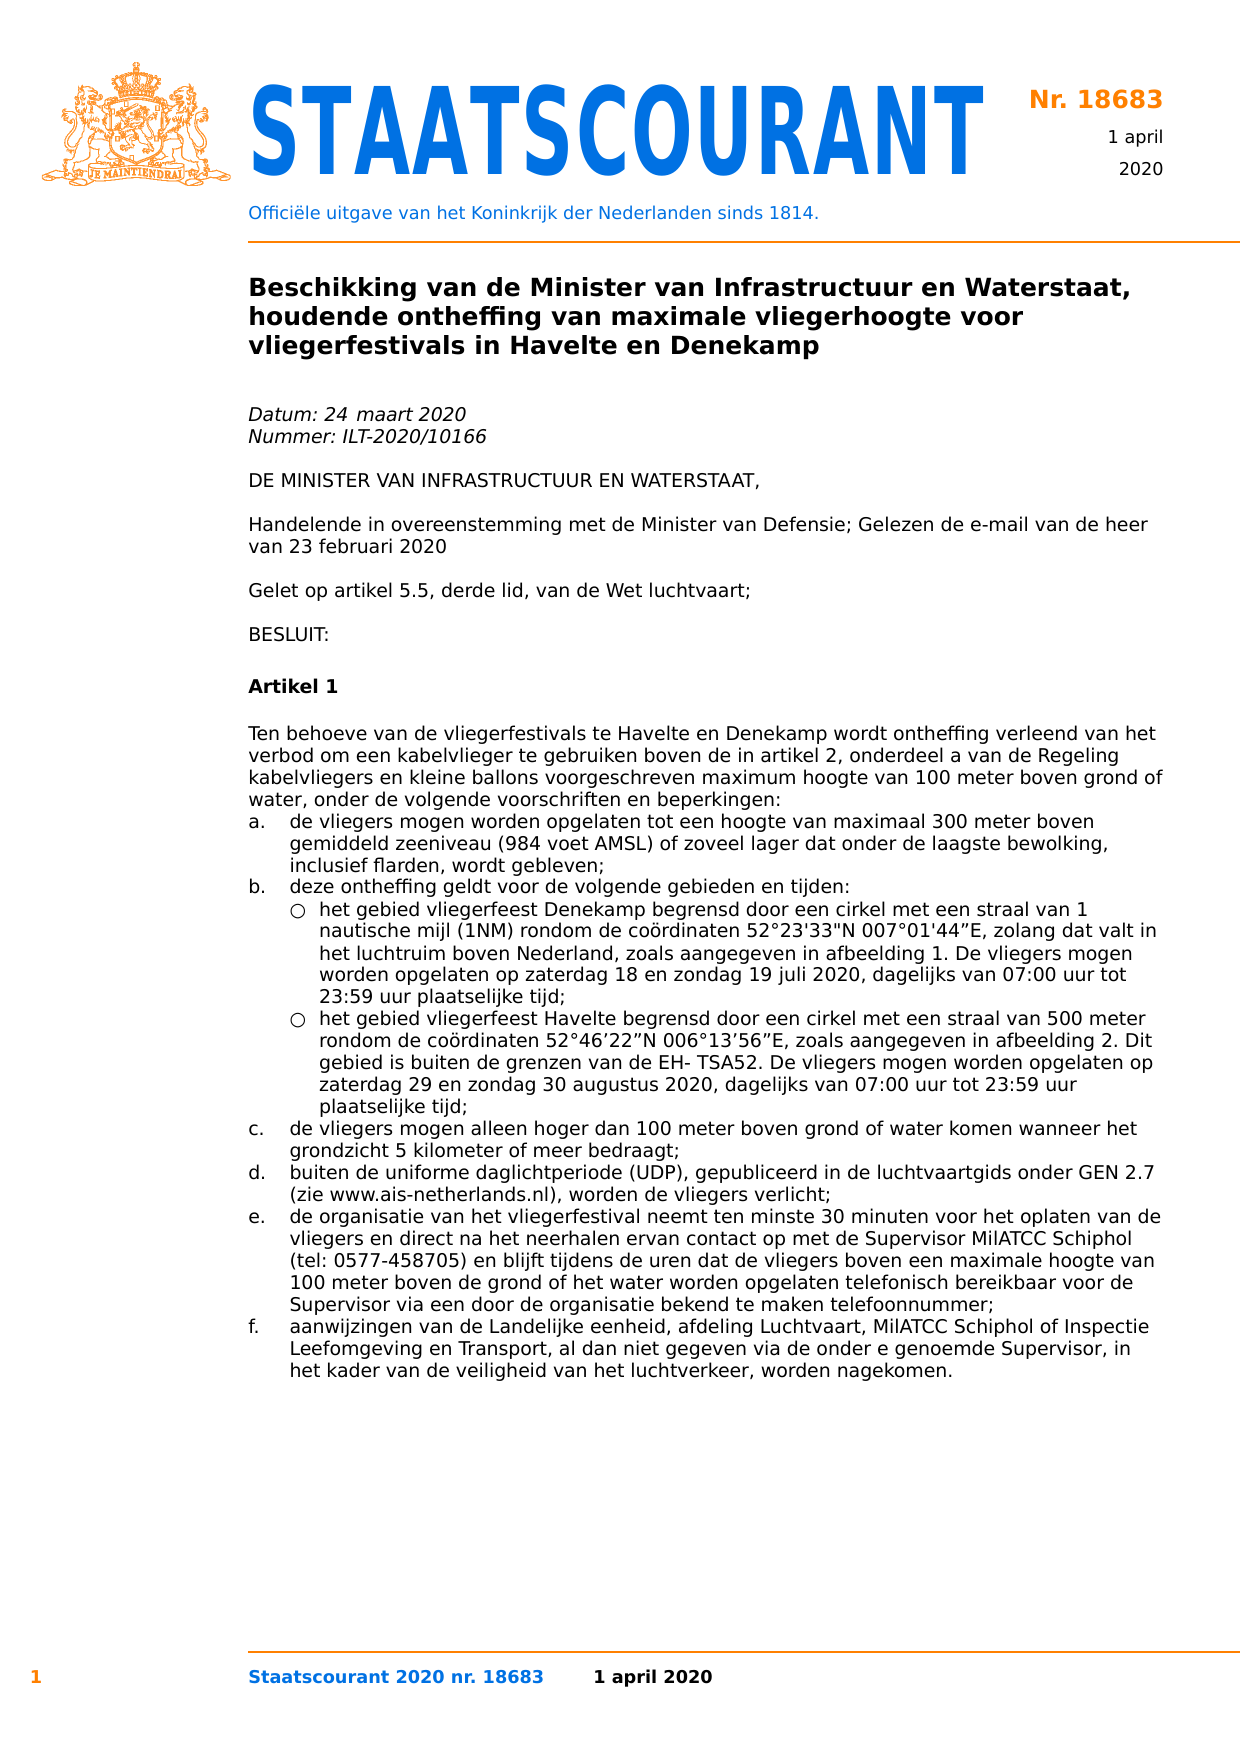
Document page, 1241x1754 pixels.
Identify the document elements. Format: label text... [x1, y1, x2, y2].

table_header STAATSCOURANT [248, 62, 998, 203]
text Datum: 24 maart 2020 [248, 404, 1163, 426]
text b. deze ontheffing geldt voor de volgende gebieden en tijden: [248, 876, 1163, 898]
table_cell 1 april [998, 121, 1240, 153]
text a. de vliegers mogen worden opgelaten tot een hoogte van maximaal 300 meter boven gemiddeld zeeniveau (984 voet AMSL) of zoveel lager dat onder de laagste bewolking, inclusief flarden, wordt gebleven; [248, 811, 1163, 876]
text d. buiten de uniforme daglichtperiode (UDP), gepubliceerd in de luchtvaartgids onder GEN 2.7 (zie www.ais-netherlands.nl), worden de vliegers verlicht; [248, 1162, 1163, 1206]
text e. de organisatie van het vliegerfestival neemt ten minste 30 minuten voor het oplaten van de vliegers en direct na het neerhalen ervan contact op met de Supervisor MilATCC Schiphol (tel: 0577-458705) en blijft tijdens de uren dat de vliegers boven een maximale hoogte van 100 meter boven de grond of het water worden opgelaten telefonisch bereikbaar voor de Supervisor via een door de organisatie bekend te maken telefoonnummer; [248, 1206, 1163, 1316]
text BESLUIT: [248, 624, 1163, 646]
text Gelet op artikel 5.5, derde lid, van de Wet luchtvaart; [248, 580, 1163, 602]
table_cell Officiële uitgave van het Koninkrijk der Nederlanden sinds 1814. [248, 203, 1240, 241]
picture [41, 62, 231, 186]
table_header [25, 62, 248, 241]
text Handelende in overeenstemming met de Minister van Defensie; Gelezen de e-mail van de heer van 23 februari 2020 [248, 514, 1163, 558]
text Nummer: ILT-2020/10166 [248, 426, 1163, 448]
text f. aanwijzingen van de Landelijke eenheid, afdeling Luchtvaart, MilATCC Schiphol of Inspectie Leefomgeving en Transport, al dan niet gegeven via de onder e genoemde Supervisor, in het kader van de veiligheid van het luchtverkeer, worden nagekomen. [248, 1316, 1163, 1382]
text Ten behoeve van de vliegerfestivals te Havelte en Denekamp wordt ontheffing verleend van het verbod om een kabelvlieger te gebruiken boven de in artikel 2, onderdeel a van de Regeling kabelvliegers en kleine ballons voorgeschreven maximum hoogte van 100 meter boven grond of water, onder de volgende voorschriften en beperkingen: [248, 723, 1163, 811]
text ○ het gebied vliegerfeest Havelte begrensd door een cirkel met een straal van 500 meter rondom de coördinaten 52°46’22”N 006°13’56”E, zoals aangegeven in afbeelding 2. Dit gebied is buiten de grenzen van de EH- TSA52. De vliegers mogen worden opgelaten op zaterdag 29 en zondag 30 augustus 2020, dagelijks van 07:00 uur tot 23:59 uur plaatselijke tijd; [289, 1008, 1163, 1118]
text DE MINISTER VAN INFRASTRUCTUUR EN WATERSTAAT, [248, 470, 1163, 492]
subtitle Beschikking van de Minister van Infrastructuur en Waterstaat, houdende ontheffing van maximale vliegerhoogte voor vliegerfestivals in Havelte en Denekamp [248, 273, 1163, 361]
text c. de vliegers mogen alleen hoger dan 100 meter boven grond of water komen wanneer het grondzicht 5 kilometer of meer bedraagt; [248, 1118, 1163, 1162]
subtitle Artikel 1 [248, 676, 1163, 698]
text ○ het gebied vliegerfeest Denekamp begrensd door een cirkel met een straal van 1 nautische mijl (1NM) rondom de coördinaten 52°23'33"N 007°01'44”E, zolang dat valt in het luchtruim boven Nederland, zoals aangegeven in afbeelding 1. De vliegers mogen worden opgelaten op zaterdag 18 en zondag 19 juli 2020, dagelijks van 07:00 uur tot 23:59 uur plaatselijke tijd; [289, 898, 1163, 1008]
table_cell 2020 [998, 153, 1240, 203]
table_header Nr. 18683 [998, 62, 1240, 121]
